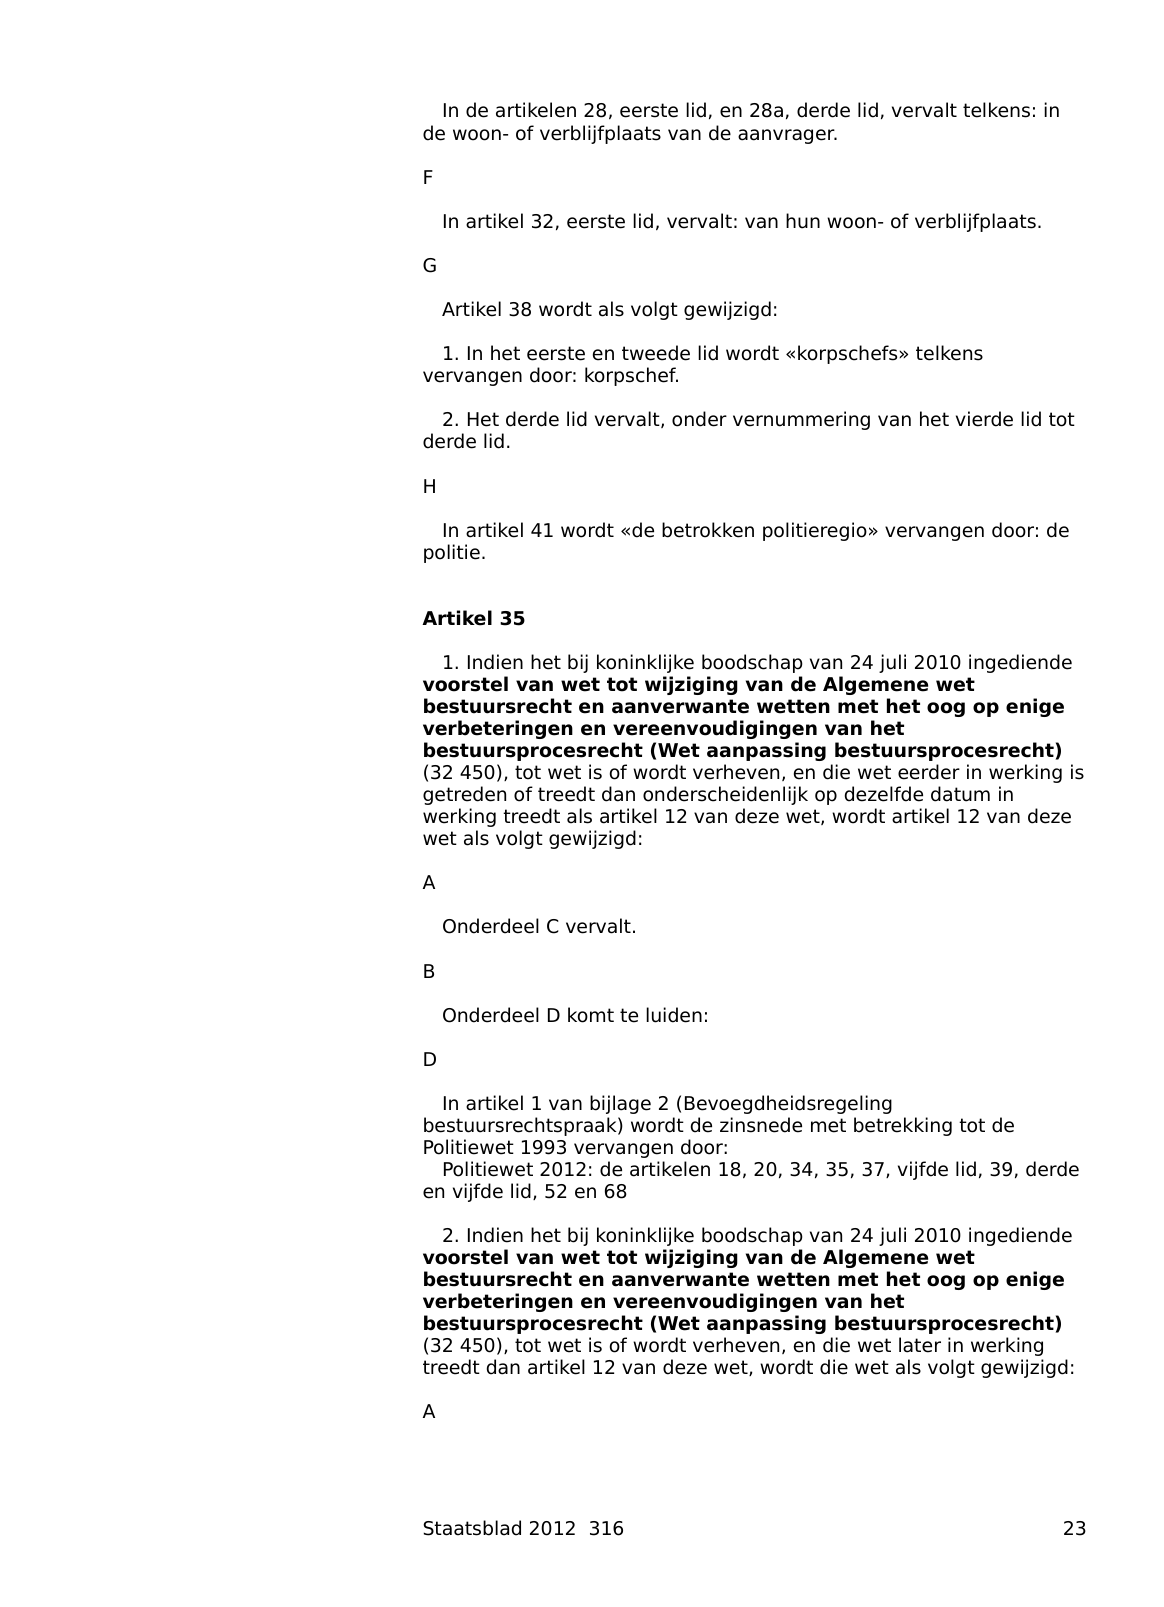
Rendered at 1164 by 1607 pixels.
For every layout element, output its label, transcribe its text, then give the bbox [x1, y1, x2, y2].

text In artikel 32, eerste lid, vervalt: van hun woon- of verblijfplaats. [422, 211, 1087, 233]
text Politiewet 2012: de artikelen 18, 20, 34, 35, 37, vijfde lid, 39, derde en vijfde lid, 52 en 68 [422, 1159, 1087, 1203]
text A [422, 872, 1087, 894]
text Onderdeel C vervalt. [422, 916, 1087, 938]
text 1. Indien het bij koninklijke boodschap van 24 juli 2010 ingediende voorstel van wet tot wijziging van de Algemene wet bestuursrecht en aanverwante wetten met het oog op enige verbeteringen en vereenvoudigingen van het bestuursprocesrecht (Wet aanpassing bestuursprocesrecht) (32 450), tot wet is of wordt verheven, en die wet eerder in werking is getreden of treedt dan onderscheidenlijk op dezelfde datum in werking treedt als artikel 12 van deze wet, wordt artikel 12 van deze wet als volgt gewijzigd: [422, 652, 1087, 850]
text D [422, 1049, 1087, 1071]
text 2. Het derde lid vervalt, onder vernummering van het vierde lid tot derde lid. [422, 409, 1087, 453]
text A [422, 1401, 1087, 1423]
subtitle Artikel 35 [422, 608, 1087, 630]
text 1. In het eerste en tweede lid wordt «korpschefs» telkens vervangen door: korpschef. [422, 343, 1087, 387]
text G [422, 255, 1087, 277]
text In artikel 41 wordt «de betrokken politieregio» vervangen door: de politie. [422, 520, 1087, 564]
text Artikel 38 wordt als volgt gewijzigd: [422, 299, 1087, 321]
text Onderdeel D komt te luiden: [422, 1005, 1087, 1027]
text B [422, 961, 1087, 982]
text 2. Indien het bij koninklijke boodschap van 24 juli 2010 ingediende voorstel van wet tot wijziging van de Algemene wet bestuursrecht en aanverwante wetten met het oog op enige verbeteringen en vereenvoudigingen van het bestuursprocesrecht (Wet aanpassing bestuursprocesrecht) (32 450), tot wet is of wordt verheven, en die wet later in werking treedt dan artikel 12 van deze wet, wordt die wet als volgt gewijzigd: [422, 1225, 1087, 1379]
text In artikel 1 van bijlage 2 (Bevoegdheidsregeling bestuursrechtspraak) wordt de zinsnede met betrekking tot de Politiewet 1993 vervangen door: [422, 1093, 1087, 1159]
text F [422, 167, 1087, 188]
text H [422, 476, 1087, 497]
text In de artikelen 28, eerste lid, en 28a, derde lid, vervalt telkens: in de woon- of verblijfplaats van de aanvrager. [422, 100, 1087, 144]
